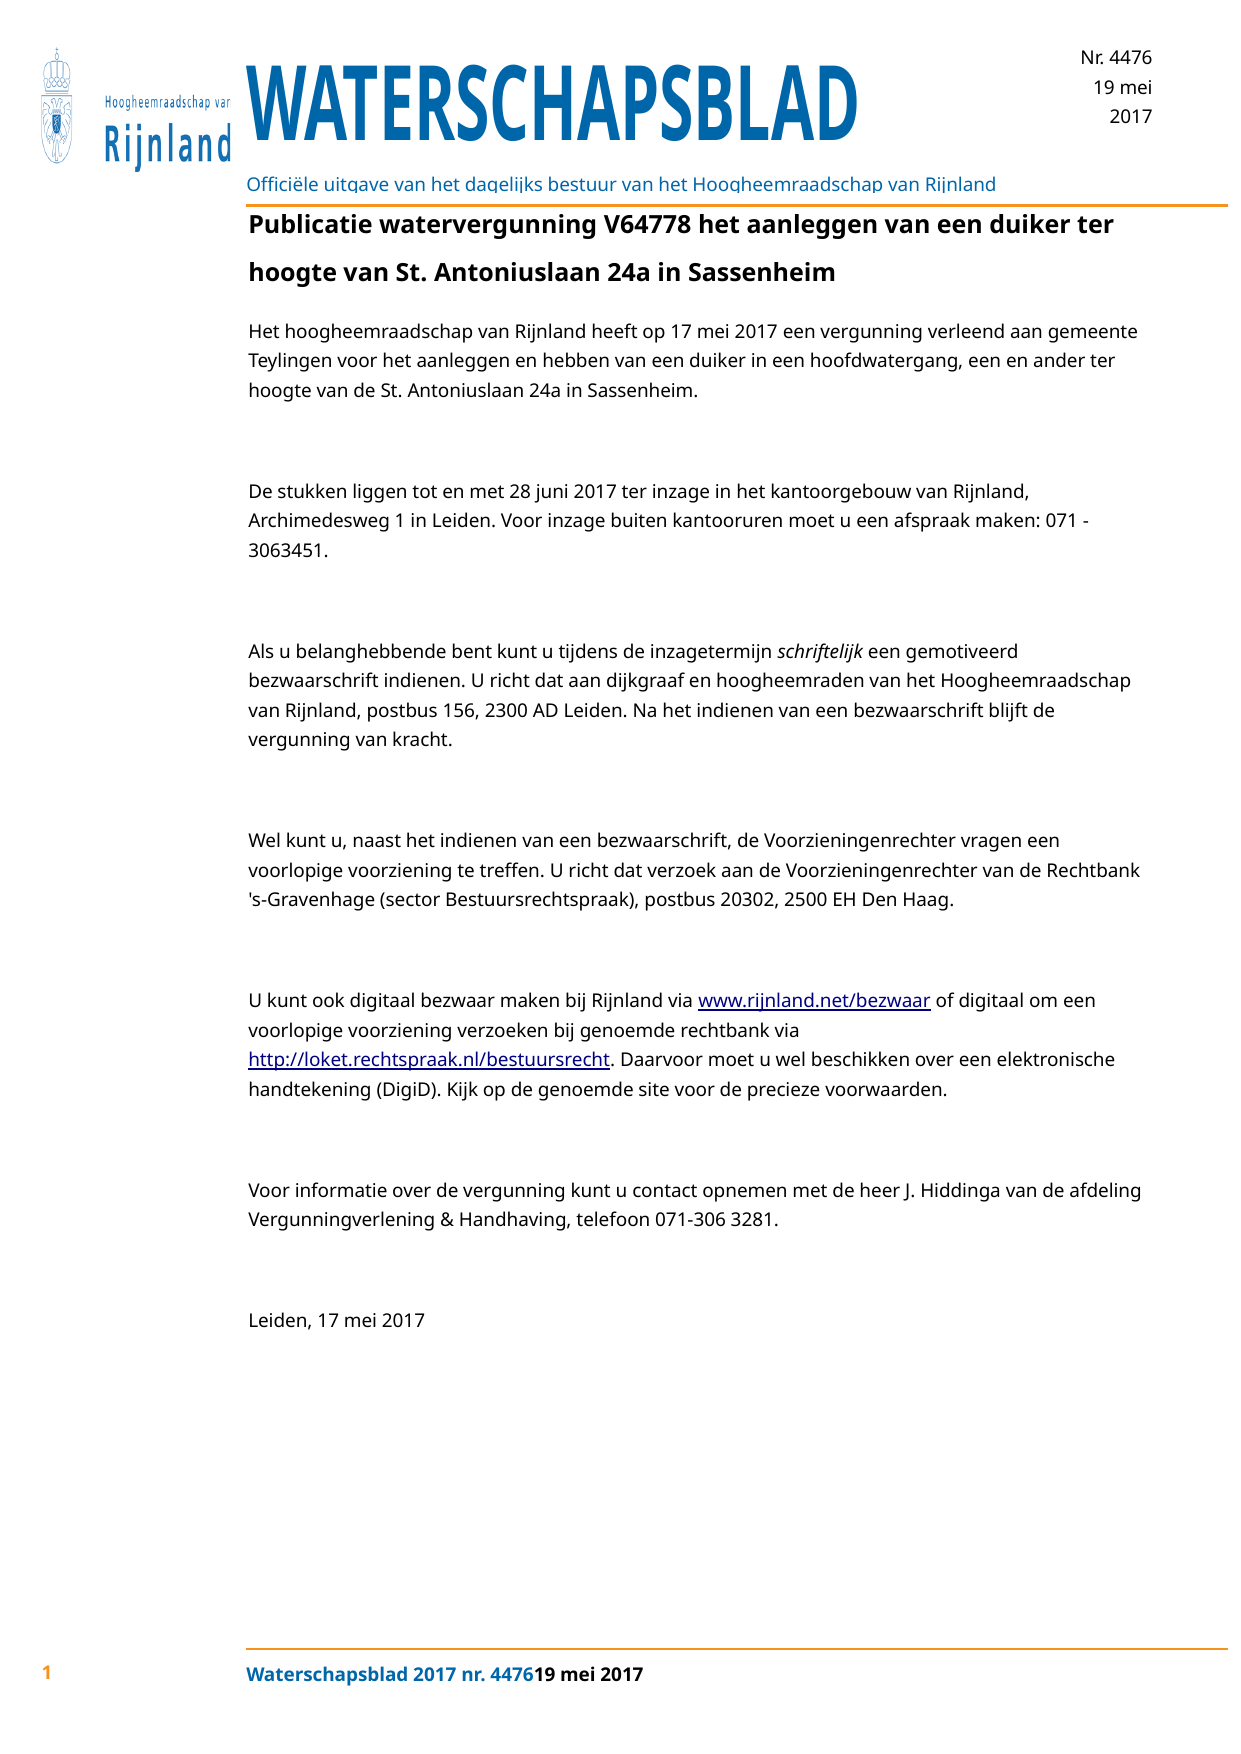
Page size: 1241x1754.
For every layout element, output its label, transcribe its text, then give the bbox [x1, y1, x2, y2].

text Als u belanghebbende bent kunt u tijdens de inzagetermijn schriftelijk een gemotiveerd bezwaarschrift indienen. U richt dat aan dijkgraaf en hoogheemraden van het Hoogheemraadschap van Rijnland, postbus 156, 2300 AD Leiden. Na het indienen van een bezwaarschrift blijft de vergunning van kracht. [248, 638, 1152, 752]
text U kunt ook digitaal bezwaar maken bij Rijnland via www.rijnland.net/bezwaar of digitaal om een voorlopige voorziening verzoeken bij genoemde rechtbank via http://loket.rechtspraak.nl/bestuursrecht. Daarvoor moet u wel beschikken over een elektronische handtekening (DigiD). Kijk op de genoemde site voor de precieze voorwaarden. [248, 987, 1152, 1102]
picture [41, 47, 231, 172]
text De stukken liggen tot en met 28 juni 2017 ter inzage in het kantoorgebouw van Rijnland, Archimedesweg 1 in Leiden. Voor inzage buiten kantooruren moet u een afspraak maken: 071 - 3063451. [248, 478, 1152, 563]
text Het hoogheemraadschap van Rijnland heeft op 17 mei 2017 een vergunning verleend aan gemeente Teylingen voor het aanleggen en hebben van een duiker in een hoofdwatergang, een en ander ter hoogte van de St. Antoniuslaan 24a in Sassenheim. [248, 318, 1152, 403]
text Voor informatie over de vergunning kunt u contact opnemen met de heer J. Hiddinga van de afdeling Vergunningverlening & Handhaving, telefoon 071-306 3281. [248, 1177, 1152, 1232]
text Wel kunt u, naast het indienen van een bezwaarschrift, de Voorzieningenrechter vragen een voorlopige voorziening te treffen. U richt dat verzoek aan de Voorzieningenrechter van de Rechtbank 's-Gravenhage (sector Bestuursrechtspraak), postbus 20302, 2500 EH Den Haag. [248, 827, 1152, 912]
text Publicatie watervergunning V64778 het aanleggen van een duiker ter hoogte van St. Antoniuslaan 24a in Sassenheim [248, 207, 1152, 288]
text Leiden, 17 mei 2017 [248, 1307, 1152, 1333]
